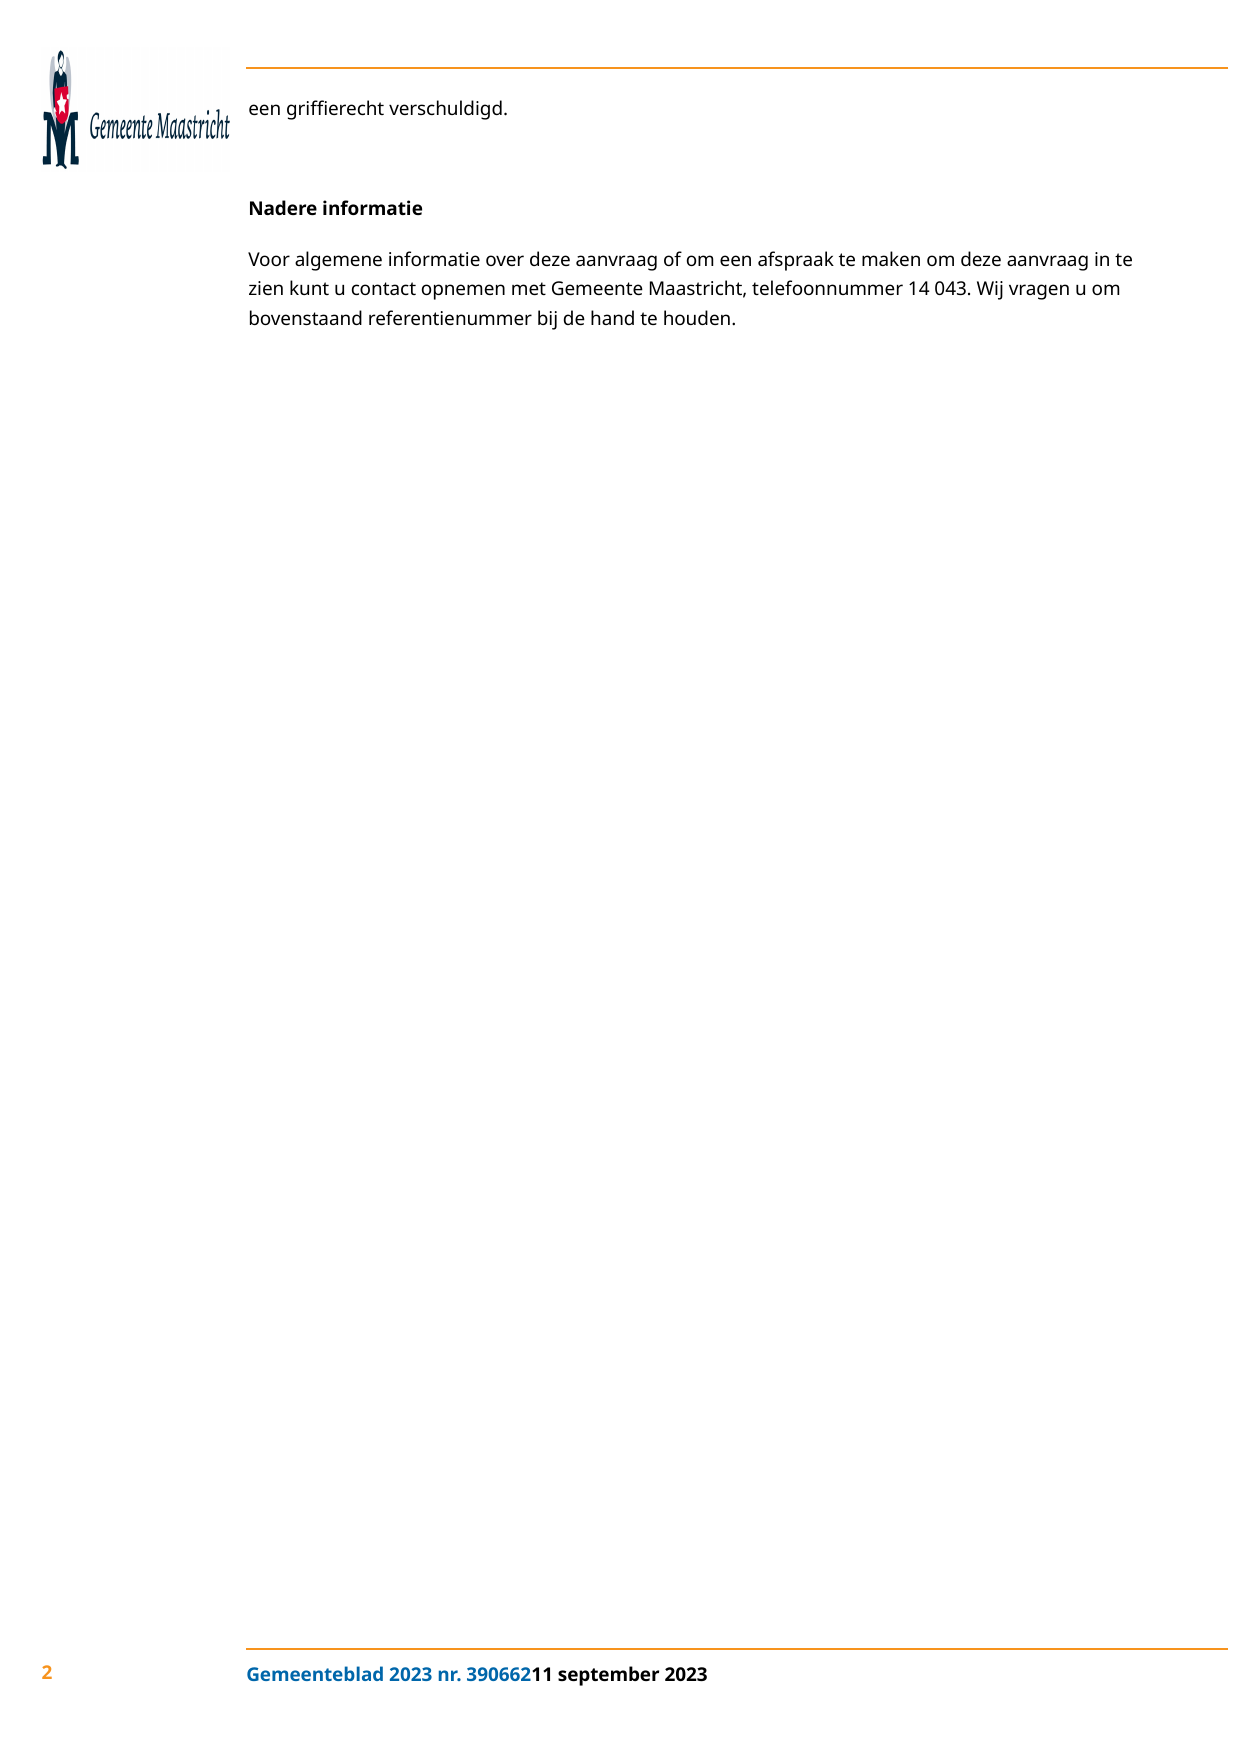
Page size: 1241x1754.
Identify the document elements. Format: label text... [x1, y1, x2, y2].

text een griffierecht verschuldigd. [248, 95, 1152, 121]
text Voor algemene informatie over deze aanvraag of om een afspraak te maken om deze aanvraag in te zien kunt u contact opnemen met Gemeente Maastricht, telefoonnummer 14 043. Wij vragen u om bovenstaand referentienummer bij de hand te houden. [248, 246, 1152, 331]
text Nadere informatie [248, 196, 1152, 221]
picture [41, 47, 231, 172]
